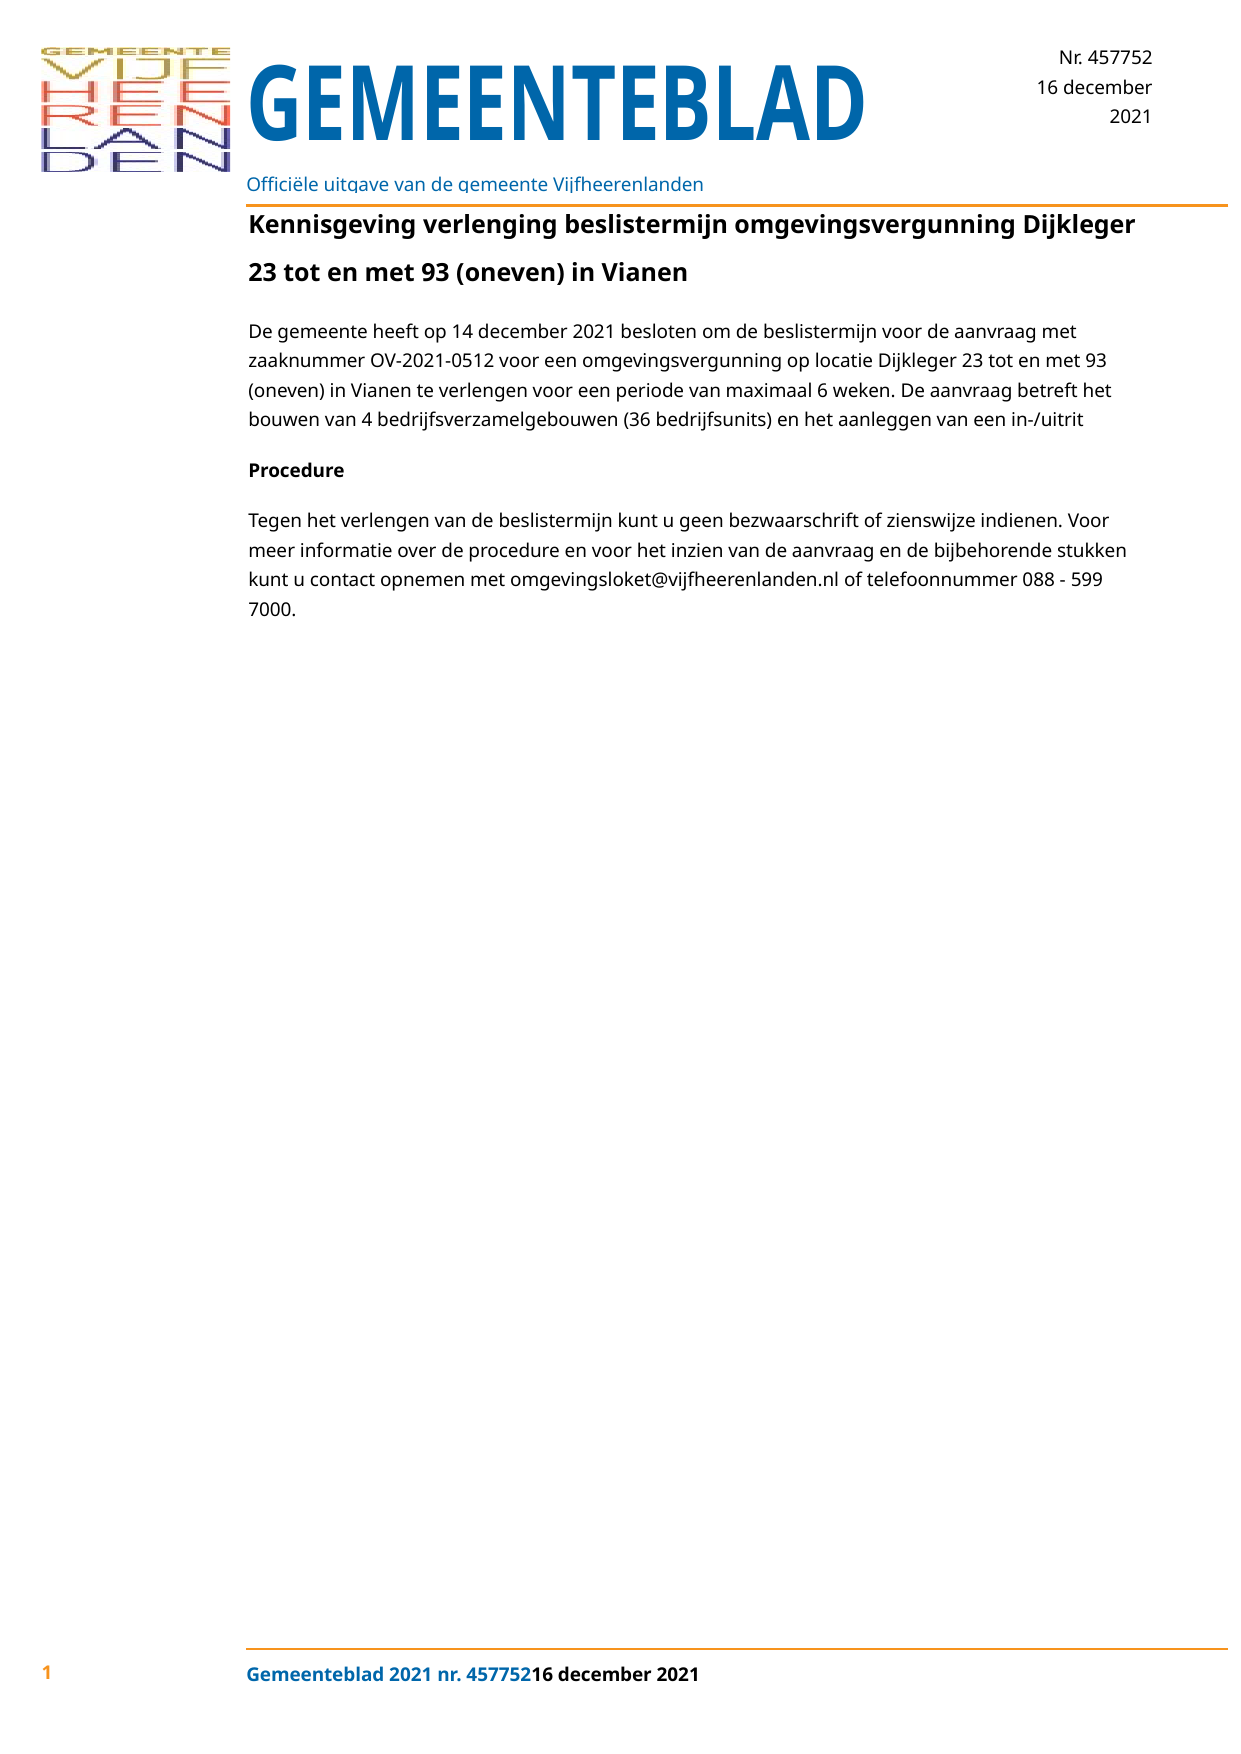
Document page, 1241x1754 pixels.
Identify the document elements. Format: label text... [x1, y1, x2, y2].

picture [41, 47, 231, 172]
text Kennisgeving verlenging beslistermijn omgevingsvergunning Dijkleger 23 tot en met 93 (oneven) in Vianen [248, 207, 1152, 288]
text De gemeente heeft op 14 december 2021 besloten om de beslistermijn voor de aanvraag met zaaknummer OV-2021-0512 voor een omgevingsvergunning op locatie Dijkleger 23 tot en met 93 (oneven) in Vianen te verlengen voor een periode van maximaal 6 weken. De aanvraag betreft het bouwen van 4 bedrijfsverzamelgebouwen (36 bedrijfsunits) en het aanleggen van een in-/uitrit [248, 318, 1152, 432]
text Procedure [248, 457, 1152, 483]
text Tegen het verlengen van de beslistermijn kunt u geen bezwaarschrift of zienswijze indienen. Voor meer informatie over de procedure en voor het inzien van de aanvraag en de bijbehorende stukken kunt u contact opnemen met omgevingsloket@vijfheerenlanden.nl of telefoonnummer 088 - 599 7000. [248, 507, 1152, 622]
